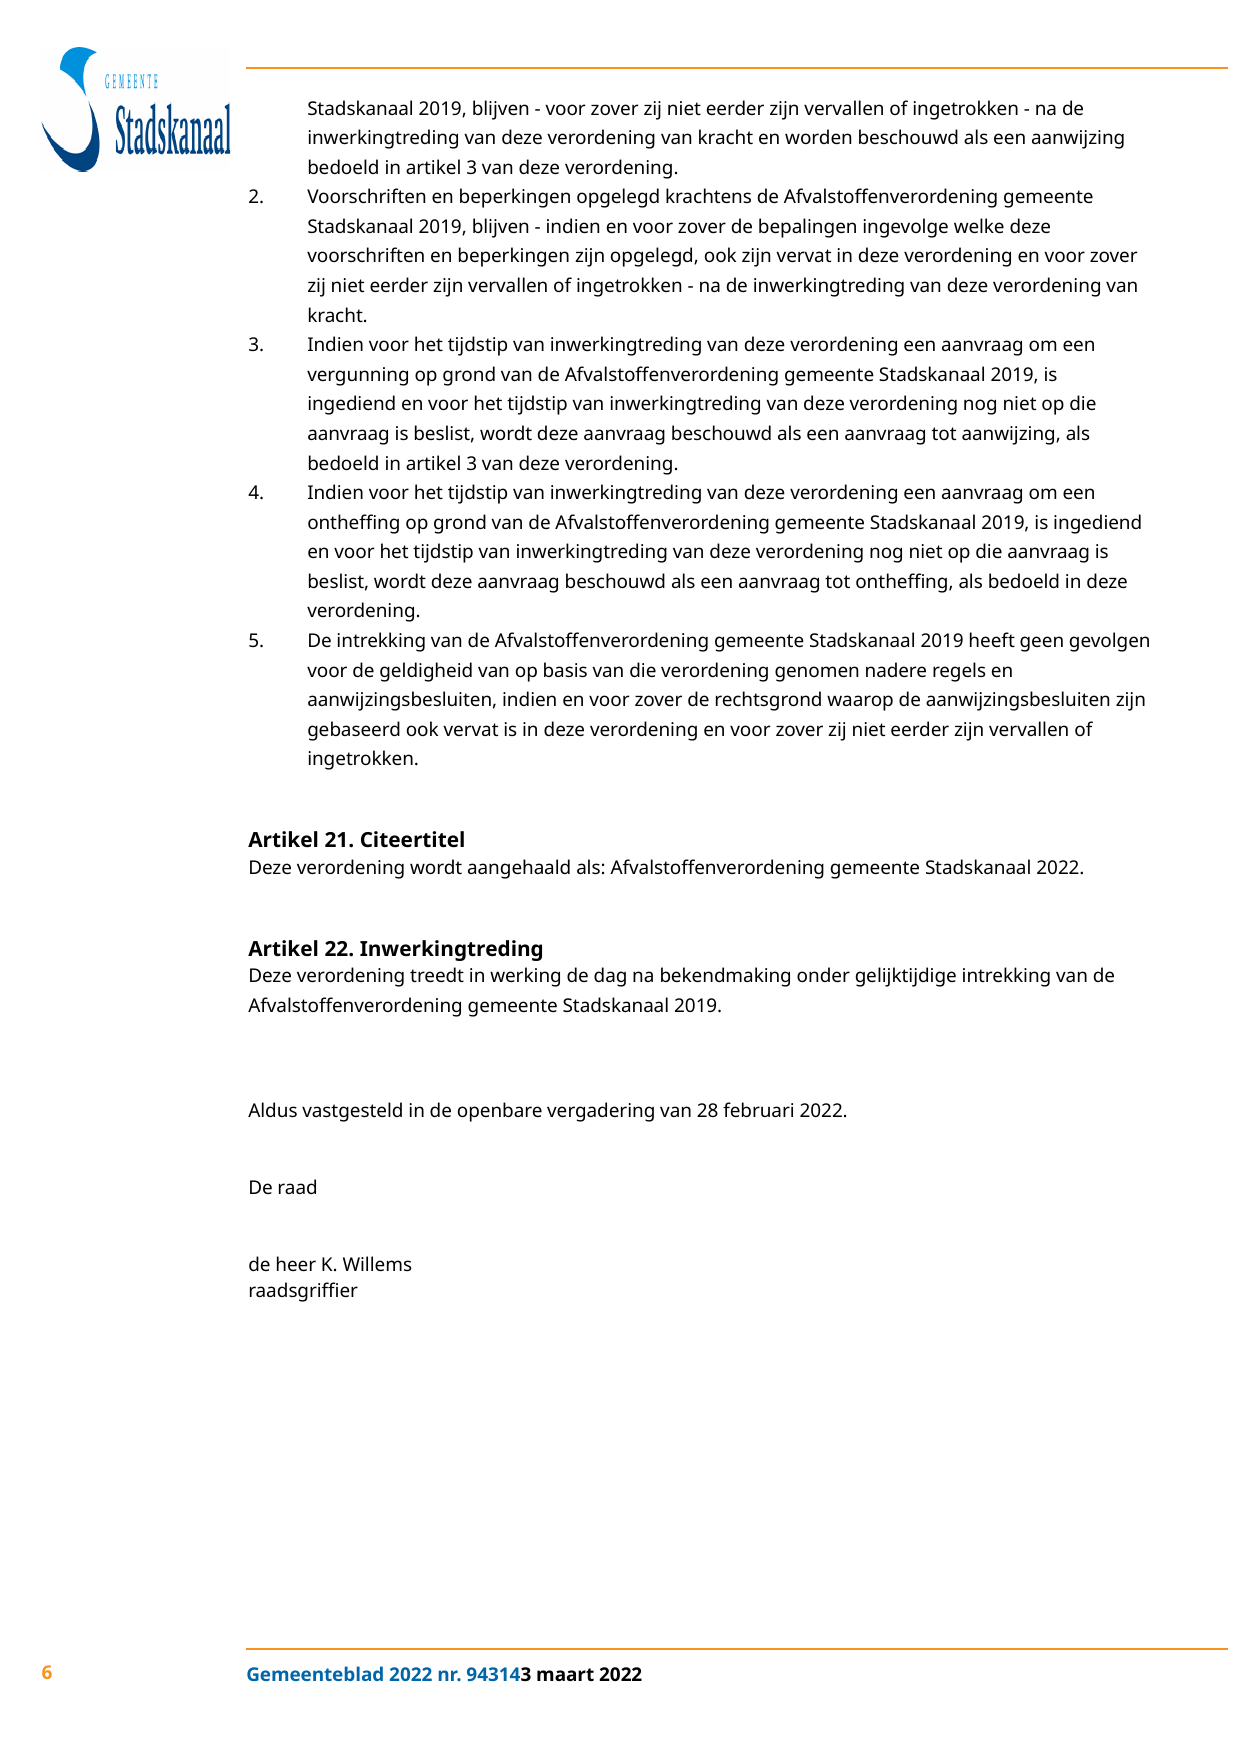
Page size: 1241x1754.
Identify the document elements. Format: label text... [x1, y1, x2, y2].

picture [41, 47, 231, 172]
text De raad [248, 1174, 1152, 1200]
list De intrekking van de Afvalstoffenverordening gemeente Stadskanaal 2019 heeft geen gevolgen voor de geldigheid van op basis van die verordening genomen nadere regels en aanwijzingsbesluiten, indien en voor zover de rechtsgrond waarop de aanwijzingsbesluiten zijn gebaseerd ook vervat is in deze verordening en voor zover zij niet eerder zijn vervallen of ingetrokken. [248, 627, 1152, 771]
text Artikel 22. Inwerkingtreding [248, 934, 1152, 962]
text Deze verordening treedt in werking de dag na bekendmaking onder gelijktijdige intrekking van de Afvalstoffenverordening gemeente Stadskanaal 2019. [248, 962, 1152, 1018]
text raadsgriffier [248, 1277, 1152, 1303]
text Artikel 21. Citeertitel [248, 826, 1152, 854]
list Voorschriften en beperkingen opgelegd krachtens de Afvalstoffenverordening gemeente Stadskanaal 2019, blijven - indien en voor zover de bepalingen ingevolge welke deze voorschriften en beperkingen zijn opgelegd, ook zijn vervat in deze verordening en voor zover zij niet eerder zijn vervallen of ingetrokken - na de inwerkingtreding van deze verordening van kracht. [248, 183, 1152, 328]
list Indien voor het tijdstip van inwerkingtreding van deze verordening een aanvraag om een ontheffing op grond van de Afvalstoffenverordening gemeente Stadskanaal 2019, is ingediend en voor het tijdstip van inwerkingtreding van deze verordening nog niet op die aanvraag is beslist, wordt deze aanvraag beschouwd als een aanvraag tot ontheffing, als bedoeld in deze verordening. [248, 479, 1152, 623]
text Deze verordening wordt aangehaald als: Afvalstoffenverordening gemeente Stadskanaal 2022. [248, 854, 1152, 880]
list Stadskanaal 2019, blijven - voor zover zij niet eerder zijn vervallen of ingetrokken - na de inwerkingtreding van deze verordening van kracht en worden beschouwd als een aanwijzing bedoeld in artikel 3 van deze verordening. [248, 95, 1152, 180]
text Aldus vastgesteld in de openbare vergadering van 28 februari 2022. [248, 1097, 1152, 1123]
text de heer K. Willems [248, 1251, 1152, 1277]
list Indien voor het tijdstip van inwerkingtreding van deze verordening een aanvraag om een vergunning op grond van de Afvalstoffenverordening gemeente Stadskanaal 2019, is ingediend en voor het tijdstip van inwerkingtreding van deze verordening nog niet op die aanvraag is beslist, wordt deze aanvraag beschouwd als een aanvraag tot aanwijzing, als bedoeld in artikel 3 van deze verordening. [248, 331, 1152, 476]
